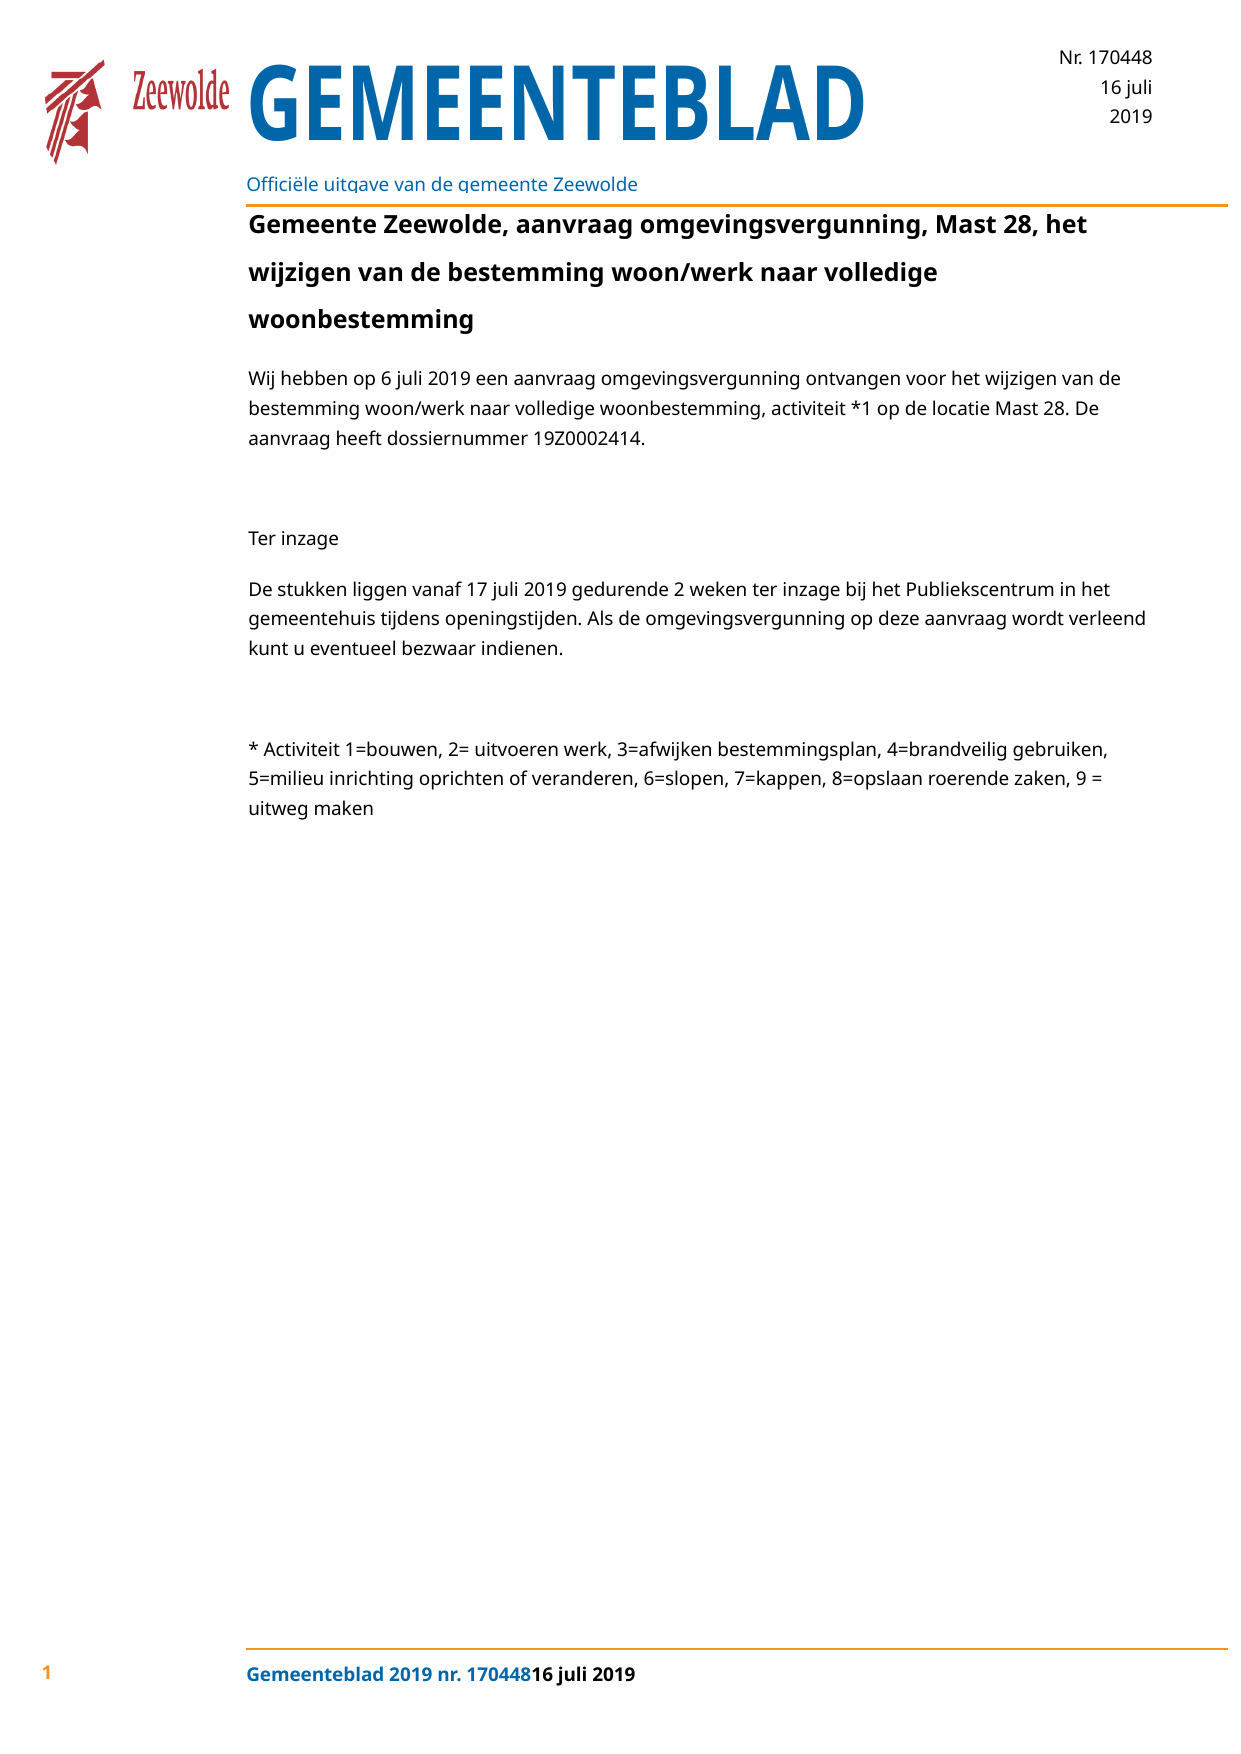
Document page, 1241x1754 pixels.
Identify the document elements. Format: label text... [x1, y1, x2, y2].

text De stukken liggen vanaf 17 juli 2019 gedurende 2 weken ter inzage bij het Publiekscentrum in het gemeentehuis tijdens openingstijden. Als de omgevingsvergunning op deze aanvraag wordt verleend kunt u eventueel bezwaar indienen. [248, 576, 1152, 661]
text * Activiteit 1=bouwen, 2= uitvoeren werk, 3=afwijken bestemmingsplan, 4=brandveilig gebruiken, 5=milieu inrichting oprichten of veranderen, 6=slopen, 7=kappen, 8=opslaan roerende zaken, 9 = uitweg maken [248, 736, 1152, 821]
text Gemeente Zeewolde, aanvraag omgevingsvergunning, Mast 28, het wijzigen van de bestemming woon/werk naar volledige woonbestemming [248, 207, 1152, 336]
text Ter inzage [248, 526, 1152, 551]
text Wij hebben op 6 juli 2019 een aanvraag omgevingsvergunning ontvangen voor het wijzigen van de bestemming woon/werk naar volledige woonbestemming, activiteit *1 op de locatie Mast 28. De aanvraag heeft dossiernummer 19Z0002414. [248, 366, 1152, 450]
picture [41, 47, 231, 172]
